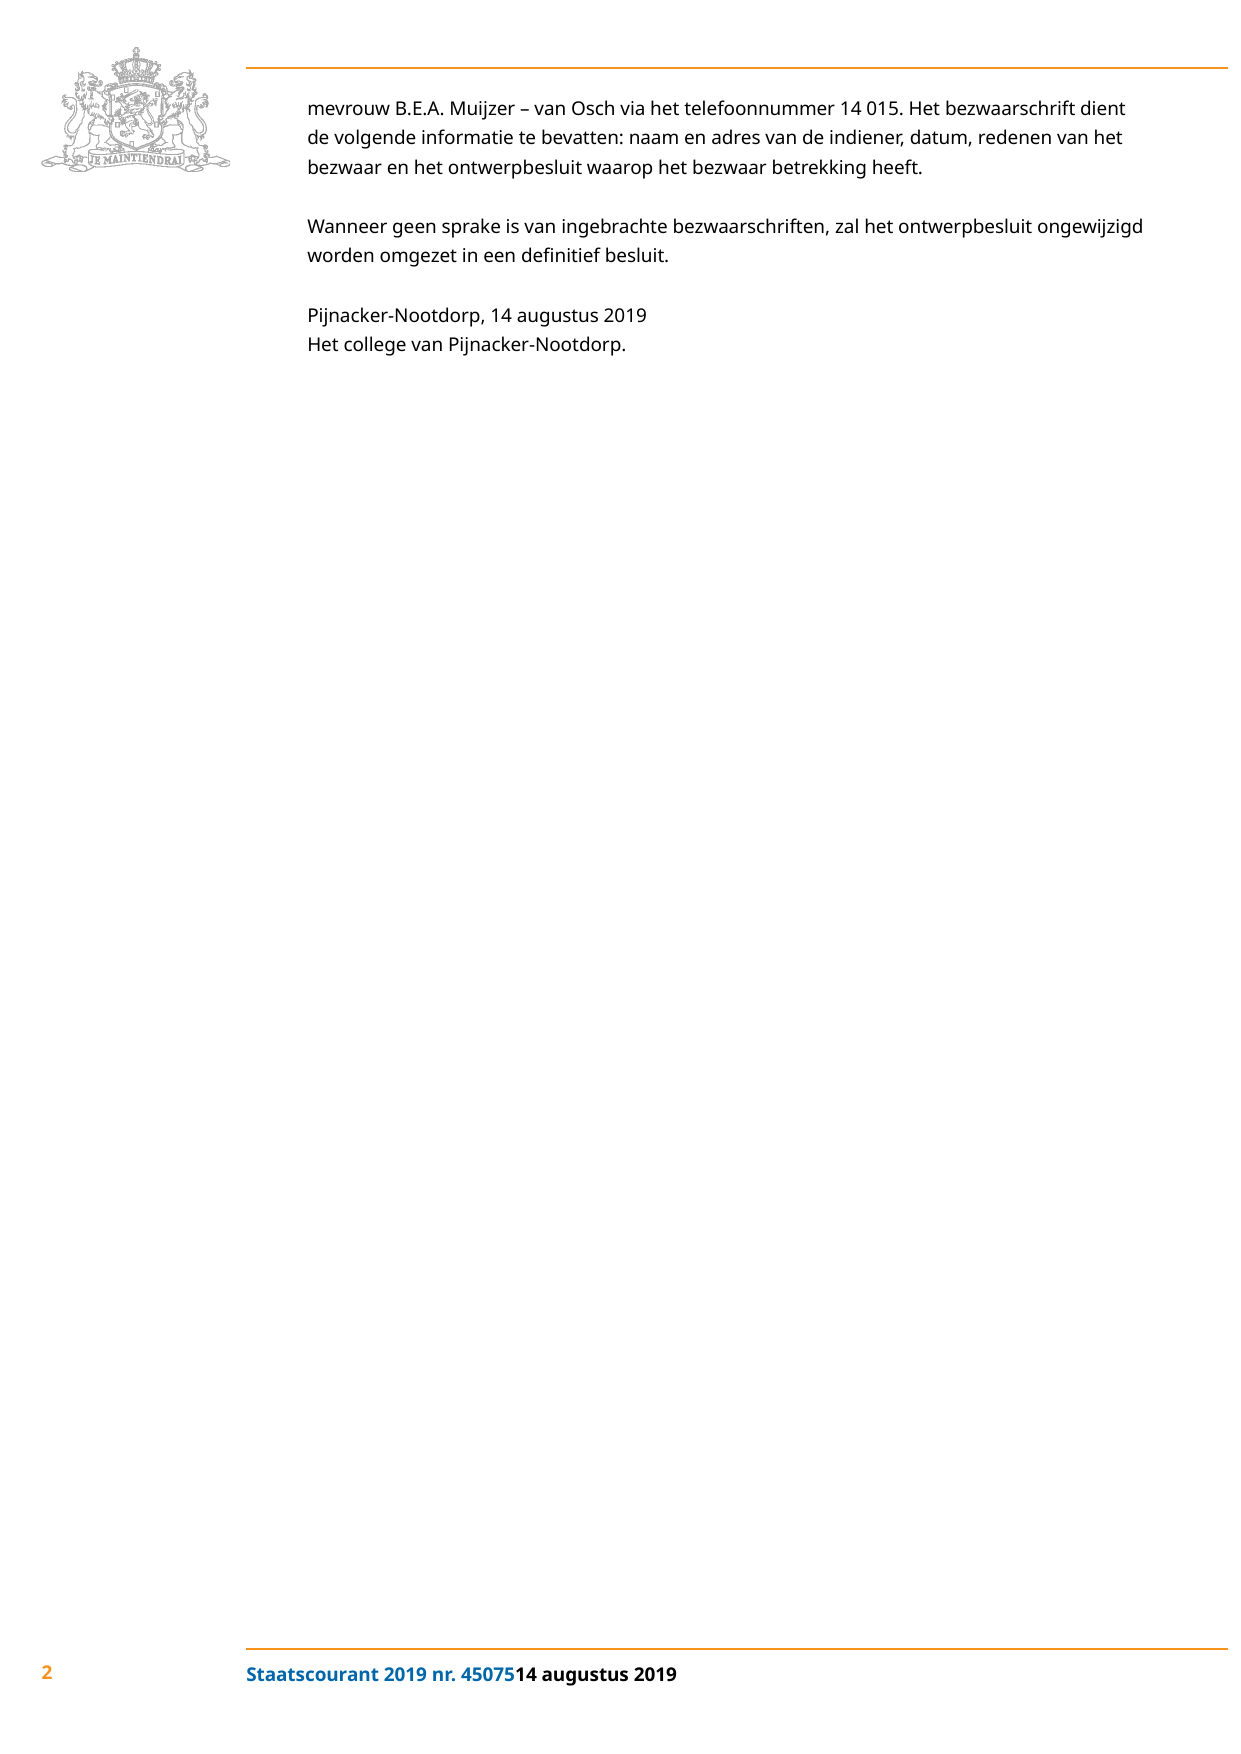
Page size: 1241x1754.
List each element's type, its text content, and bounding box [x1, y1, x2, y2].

list Pijnacker-Nootdorp, 14 augustus 2019 [248, 302, 1152, 328]
picture [41, 47, 231, 172]
list Het college van Pijnacker-Nootdorp. [248, 331, 1152, 357]
list mevrouw B.E.A. Muijzer – van Osch via het telefoonnummer 14 015. Het bezwaarschrift dient de volgende informatie te bevatten: naam en adres van de indiener, datum, redenen van het bezwaar en het ontwerpbesluit waarop het bezwaar betrekking heeft. [248, 95, 1152, 180]
list Wanneer geen sprake is van ingebrachte bezwaarschriften, zal het ontwerpbesluit ongewijzigd worden omgezet in een definitief besluit. [248, 213, 1152, 268]
